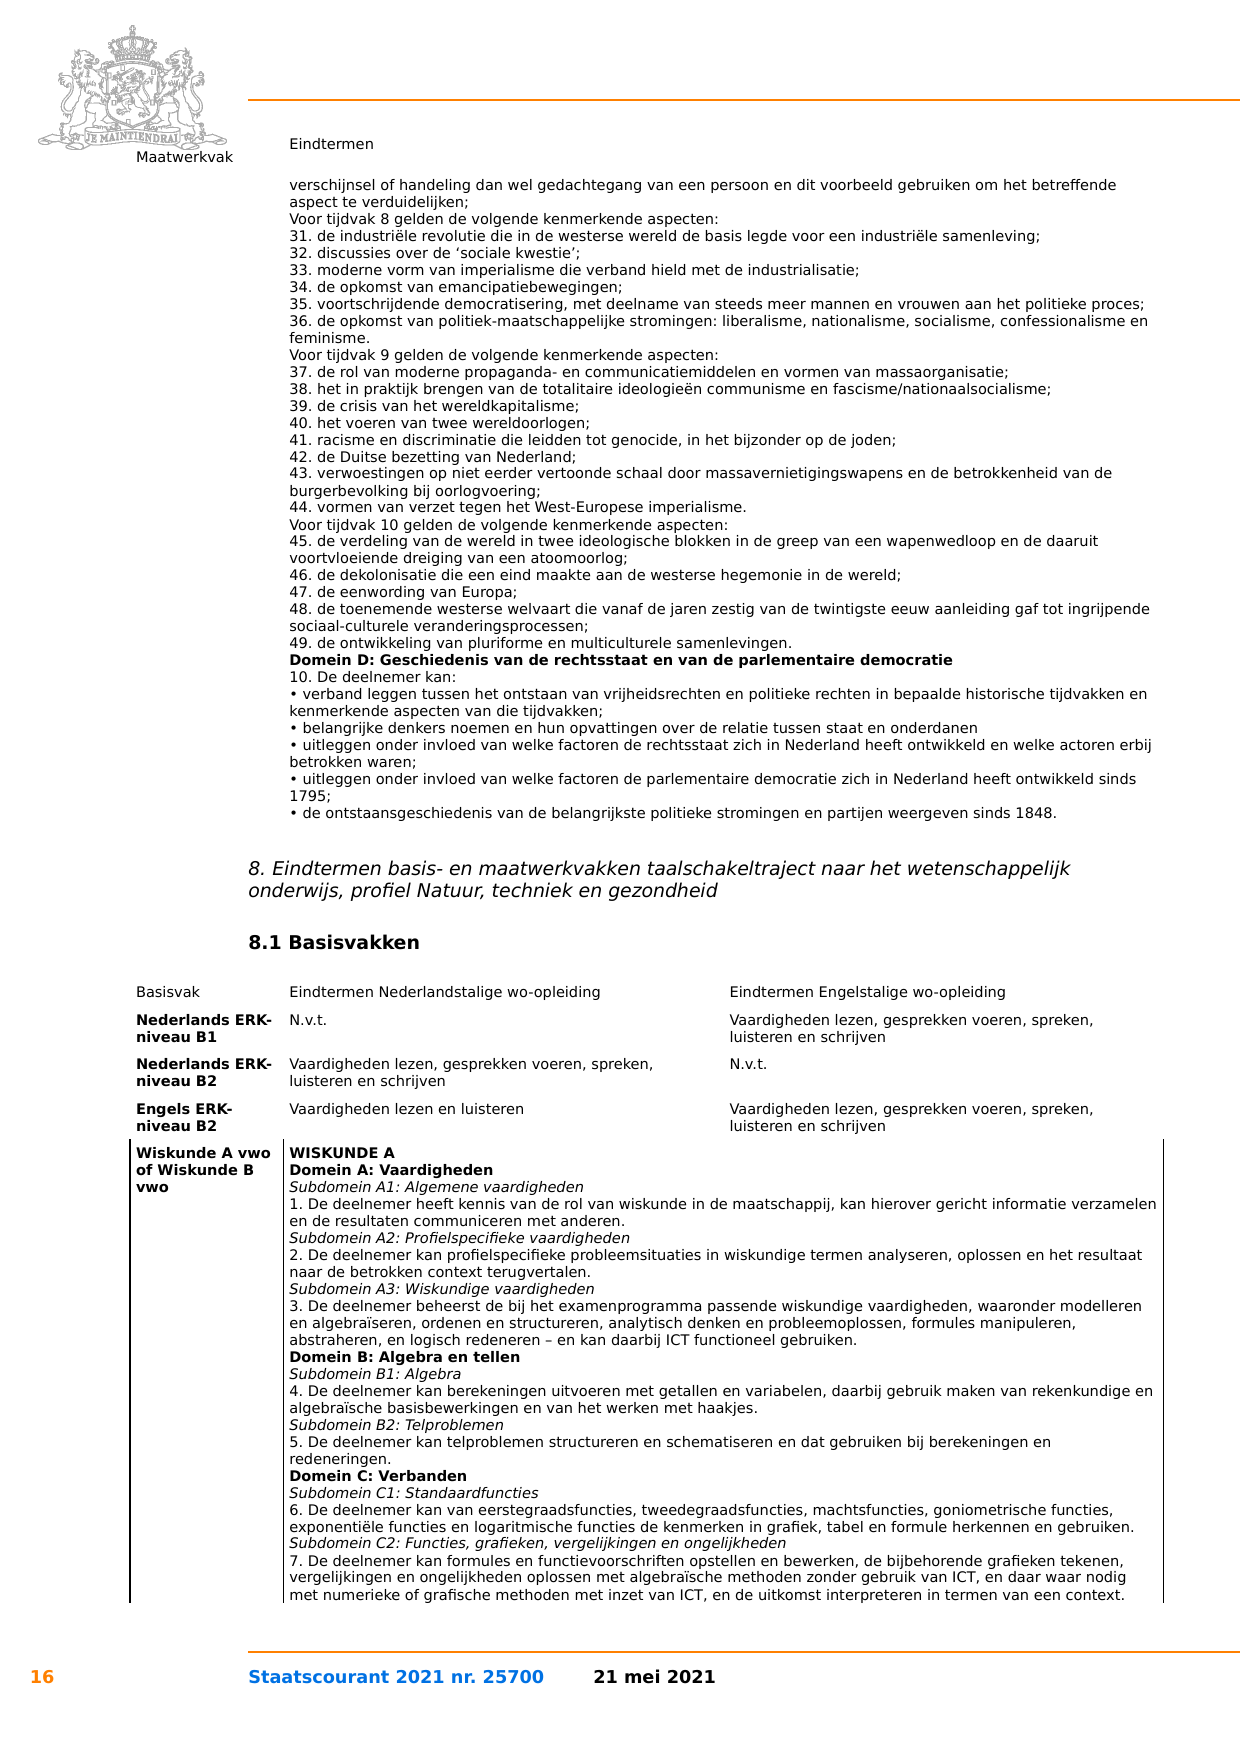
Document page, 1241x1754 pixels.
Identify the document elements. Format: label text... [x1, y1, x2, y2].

table_cell N.v.t. [284, 1007, 723, 1050]
table_cell [131, 172, 283, 827]
table_cell N.v.t. [724, 1051, 1163, 1095]
table_cell Vaardigheden lezen, gesprekken voeren, spreken, luisteren en schrijven [284, 1051, 723, 1095]
table_cell Vaardigheden lezen, gesprekken voeren, spreken, luisteren en schrijven [724, 1007, 1163, 1050]
table_cell Vaardigheden lezen, gesprekken voeren, spreken, luisteren en schrijven [724, 1096, 1163, 1139]
table_cell Nederlands ERK-niveau B2 [131, 1051, 283, 1095]
subtitle 8. Eindtermen basis- en maatwerkvakken taalschakeltraject naar het wetenschappelijk onderwijs, profiel Natuur, techniek en gezondheid [248, 858, 1163, 902]
table_header Basisvak [131, 980, 283, 1006]
table_header Maatwerkvak [131, 131, 283, 171]
table_cell Wiskunde A vwo of Wiskunde B vwo [131, 1140, 283, 1603]
subtitle 8.1 Basisvakken [248, 932, 1163, 954]
table_header Eindtermen Engelstalige wo-opleiding [724, 980, 1163, 1006]
table_header Eindtermen Nederlandstalige wo-opleiding [284, 980, 723, 1006]
table_cell verschijnsel of handeling dan wel gedachtegang van een persoon en dit voorbeeld gebruiken om het betreffende aspect te verduidelijken; Voor tijdvak 8 gelden de volgende kenmerkende aspecten: 31. de industriële revolutie die in de westerse wereld de basis legde voor een industriële samenleving; 32. discussies over de ‘sociale kwestie’; 33. moderne vorm van imperialisme die verband hield met de industrialisatie; 34. de opkomst van emancipatiebewegingen; 35. voortschrijdende democratisering, met deelname van steeds meer mannen en vrouwen aan het politieke proces; 36. de opkomst van politiek-maatschappelijke stromingen: liberalisme, nationalisme, socialisme, confessionalisme en feminisme. Voor tijdvak 9 gelden de volgende kenmerkende aspecten: 37. de rol van moderne propaganda- en communicatiemiddelen en vormen van massaorganisatie; 38. het in praktijk brengen van de totalitaire ideologieën communisme en fascisme/nationaalsocialisme; 39. de crisis van het wereldkapitalisme; 40. het voeren van twee wereldoorlogen; 41. racisme en discriminatie die leidden tot genocide, in het bijzonder op de joden; 42. de Duitse bezetting van Nederland; 43. verwoestingen op niet eerder vertoonde schaal door massavernietigingswapens en de betrokkenheid van de burgerbevolking bij oorlogvoering; 44. vormen van verzet tegen het West-Europese imperialisme. Voor tijdvak 10 gelden de volgende kenmerkende aspecten: 45. de verdeling van de wereld in twee ideologische blokken in de greep van een wapenwedloop en de daaruit voortvloeiende dreiging van een atoomoorlog; 46. de dekolonisatie die een eind maakte aan de westerse hegemonie in de wereld; 47. de eenwording van Europa; 48. de toenemende westerse welvaart die vanaf de jaren zestig van de twintigste eeuw aanleiding gaf tot ingrijpende sociaal-culturele veranderingsprocessen; 49. de ontwikkeling van pluriforme en multiculturele samenlevingen. Domein D: Geschiedenis van de rechtsstaat en van de parlementaire democratie 10. De deelnemer kan: • verband leggen tussen het ontstaan van vrijheidsrechten en politieke rechten in bepaalde historische tijdvakken en kenmerkende aspecten van die tijdvakken; • belangrijke denkers noemen en hun opvattingen over de relatie tussen staat en onderdanen • uitleggen onder invloed van welke factoren de rechtsstaat zich in Nederland heeft ontwikkeld en welke actoren erbij betrokken waren; • uitleggen onder invloed van welke factoren de parlementaire democratie zich in Nederland heeft ontwikkeld sinds 1795; • de ontstaansgeschiedenis van de belangrijkste politieke stromingen en partijen weergeven sinds 1848. [284, 172, 1163, 827]
picture [38, 25, 227, 150]
table_cell Engels ERK-niveau B2 [131, 1096, 283, 1139]
table_header Eindtermen [284, 131, 1163, 171]
table_cell Vaardigheden lezen en luisteren [284, 1096, 723, 1139]
table_cell WISKUNDE A Domein A: Vaardigheden Subdomein A1: Algemene vaardigheden 1. De deelnemer heeft kennis van de rol van wiskunde in de maatschappij, kan hierover gericht informatie verzamelen en de resultaten communiceren met anderen. Subdomein A2: Profielspecifieke vaardigheden 2. De deelnemer kan profielspecifieke probleemsituaties in wiskundige termen analyseren, oplossen en het resultaat naar de betrokken context terugvertalen. Subdomein A3: Wiskundige vaardigheden 3. De deelnemer beheerst de bij het examenprogramma passende wiskundige vaardigheden, waaronder modelleren en algebraïseren, ordenen en structureren, analytisch denken en probleemoplossen, formules manipuleren, abstraheren, en logisch redeneren – en kan daarbij ICT functioneel gebruiken. Domein B: Algebra en tellen Subdomein B1: Algebra 4. De deelnemer kan berekeningen uitvoeren met getallen en variabelen, daarbij gebruik maken van rekenkundige en algebraïsche basisbewerkingen en van het werken met haakjes. Subdomein B2: Telproblemen 5. De deelnemer kan telproblemen structureren en schematiseren en dat gebruiken bij berekeningen en redeneringen. Domein C: Verbanden Subdomein C1: Standaardfuncties 6. De deelnemer kan van eerstegraadsfuncties, tweedegraadsfuncties, machtsfuncties, goniometrische functies, exponentiële functies en logaritmische functies de kenmerken in grafiek, tabel en formule herkennen en gebruiken. Subdomein C2: Functies, grafieken, vergelijkingen en ongelijkheden 7. De deelnemer kan formules en functievoorschriften opstellen en bewerken, de bijbehorende grafieken tekenen, vergelijkingen en ongelijkheden oplossen met algebraïsche methoden zonder gebruik van ICT, en daar waar nodig met numerieke of grafische methoden met inzet van ICT, en de uitkomst interpreteren in termen van een context. [284, 1140, 1163, 1603]
table_cell Nederlands ERK-niveau B1 [131, 1007, 283, 1050]
